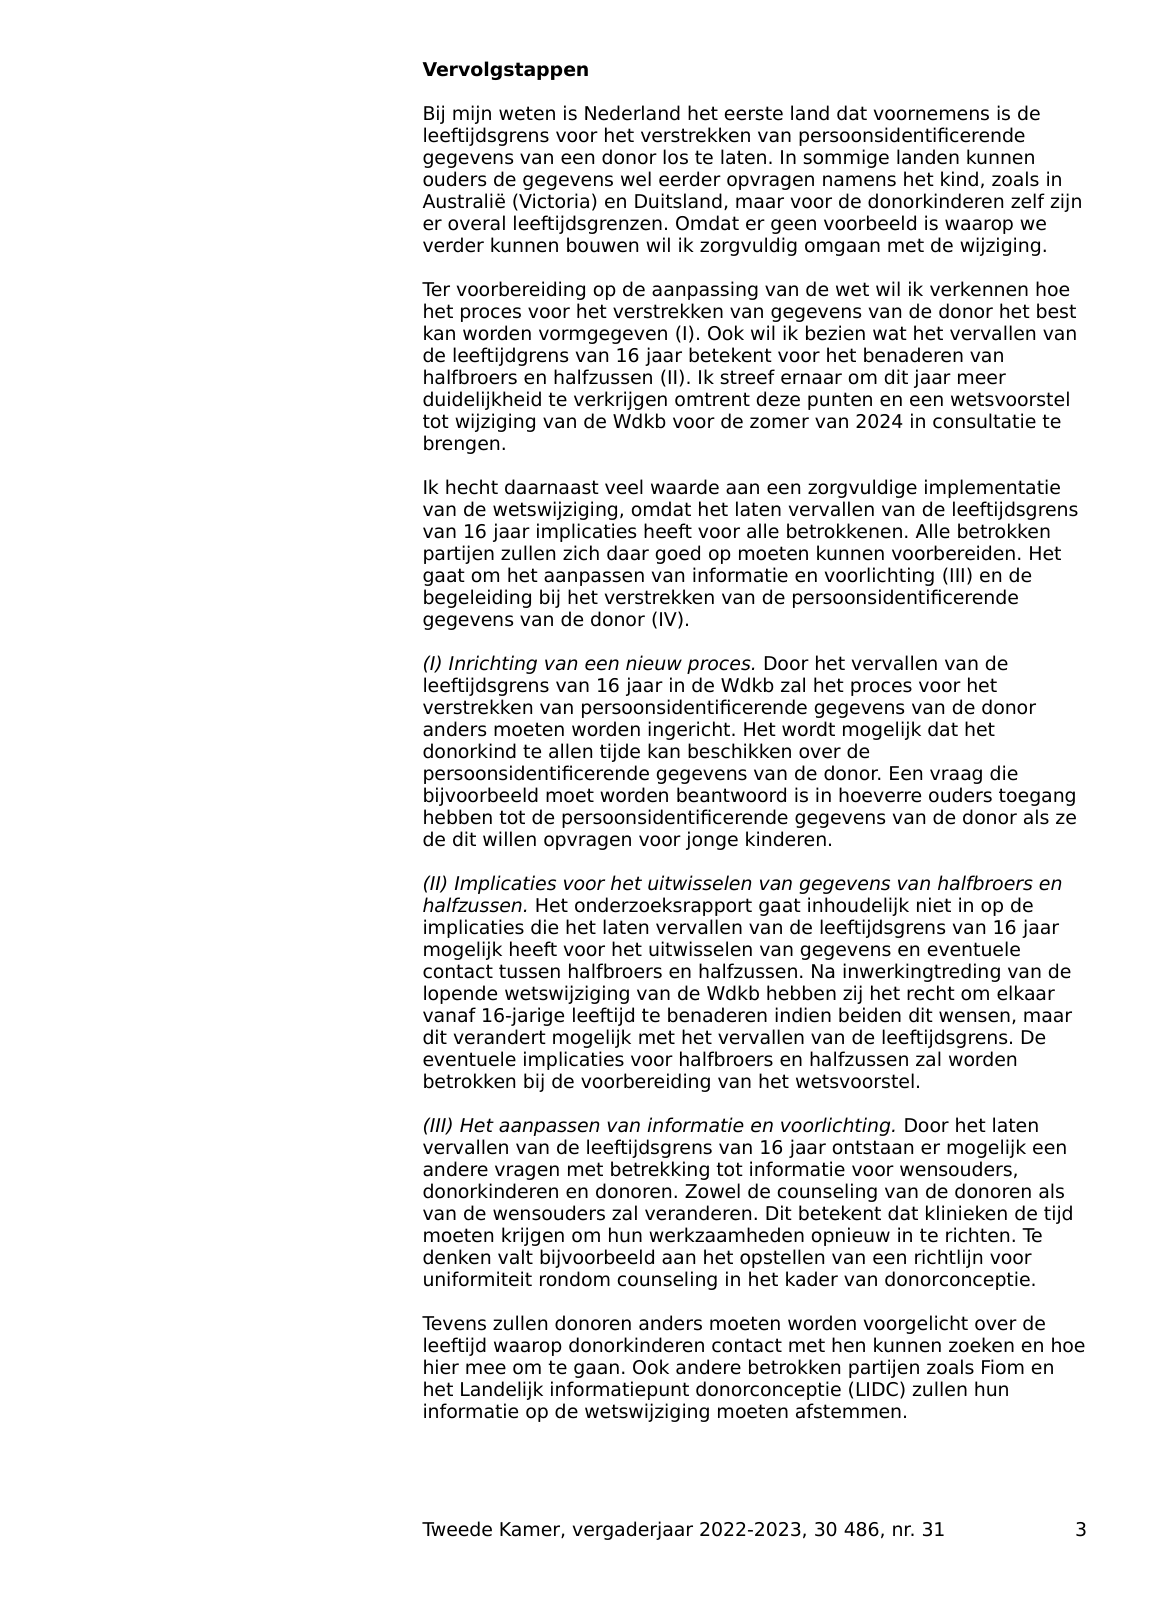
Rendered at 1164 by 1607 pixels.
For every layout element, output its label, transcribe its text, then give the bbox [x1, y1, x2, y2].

text Ter voorbereiding op de aanpassing van de wet wil ik verkennen hoe het proces voor het verstrekken van gegevens van de donor het best kan worden vormgegeven (I). Ook wil ik bezien wat het vervallen van de leeftijdgrens van 16 jaar betekent voor het benaderen van halfbroers en halfzussen (II). Ik streef ernaar om dit jaar meer duidelijkheid te verkrijgen omtrent deze punten en een wetsvoorstel tot wijziging van de Wdkb voor de zomer van 2024 in consultatie te brengen. [422, 279, 1087, 455]
text Bij mijn weten is Nederland het eerste land dat voornemens is de leeftijdsgrens voor het verstrekken van persoonsidentificerende gegevens van een donor los te laten. In sommige landen kunnen ouders de gegevens wel eerder opvragen namens het kind, zoals in Australië (Victoria) en Duitsland, maar voor de donorkinderen zelf zijn er overal leeftijdsgrenzen. Omdat er geen voorbeeld is waarop we verder kunnen bouwen wil ik zorgvuldig omgaan met de wijziging. [422, 103, 1087, 257]
subtitle Vervolgstappen [422, 59, 1087, 81]
text (I) Inrichting van een nieuw proces. Door het vervallen van de leeftijdsgrens van 16 jaar in de Wdkb zal het proces voor het verstrekken van persoonsidentificerende gegevens van de donor anders moeten worden ingericht. Het wordt mogelijk dat het donorkind te allen tijde kan beschikken over de persoonsidentificerende gegevens van de donor. Een vraag die bijvoorbeeld moet worden beantwoord is in hoeverre ouders toegang hebben tot de persoonsidentificerende gegevens van de donor als ze de dit willen opvragen voor jonge kinderen. [422, 653, 1087, 851]
text (II) Implicaties voor het uitwisselen van gegevens van halfbroers en halfzussen. Het onderzoeksrapport gaat inhoudelijk niet in op de implicaties die het laten vervallen van de leeftijdsgrens van 16 jaar mogelijk heeft voor het uitwisselen van gegevens en eventuele contact tussen halfbroers en halfzussen. Na inwerkingtreding van de lopende wetswijziging van de Wdkb hebben zij het recht om elkaar vanaf 16-jarige leeftijd te benaderen indien beiden dit wensen, maar dit verandert mogelijk met het vervallen van de leeftijdsgrens. De eventuele implicaties voor halfbroers en halfzussen zal worden betrokken bij de voorbereiding van het wetsvoorstel. [422, 873, 1087, 1093]
text (III) Het aanpassen van informatie en voorlichting. Door het laten vervallen van de leeftijdsgrens van 16 jaar ontstaan er mogelijk een andere vragen met betrekking tot informatie voor wensouders, donorkinderen en donoren. Zowel de counseling van de donoren als van de wensouders zal veranderen. Dit betekent dat klinieken de tijd moeten krijgen om hun werkzaamheden opnieuw in te richten. Te denken valt bijvoorbeeld aan het opstellen van een richtlijn voor uniformiteit rondom counseling in het kader van donorconceptie. [422, 1115, 1087, 1291]
text Ik hecht daarnaast veel waarde aan een zorgvuldige implementatie van de wetswijziging, omdat het laten vervallen van de leeftijdsgrens van 16 jaar implicaties heeft voor alle betrokkenen. Alle betrokken partijen zullen zich daar goed op moeten kunnen voorbereiden. Het gaat om het aanpassen van informatie en voorlichting (III) en de begeleiding bij het verstrekken van de persoonsidentificerende gegevens van de donor (IV). [422, 477, 1087, 631]
text Tevens zullen donoren anders moeten worden voorgelicht over de leeftijd waarop donorkinderen contact met hen kunnen zoeken en hoe hier mee om te gaan. Ook andere betrokken partijen zoals Fiom en het Landelijk informatiepunt donorconceptie (LIDC) zullen hun informatie op de wetswijziging moeten afstemmen. [422, 1313, 1087, 1423]
